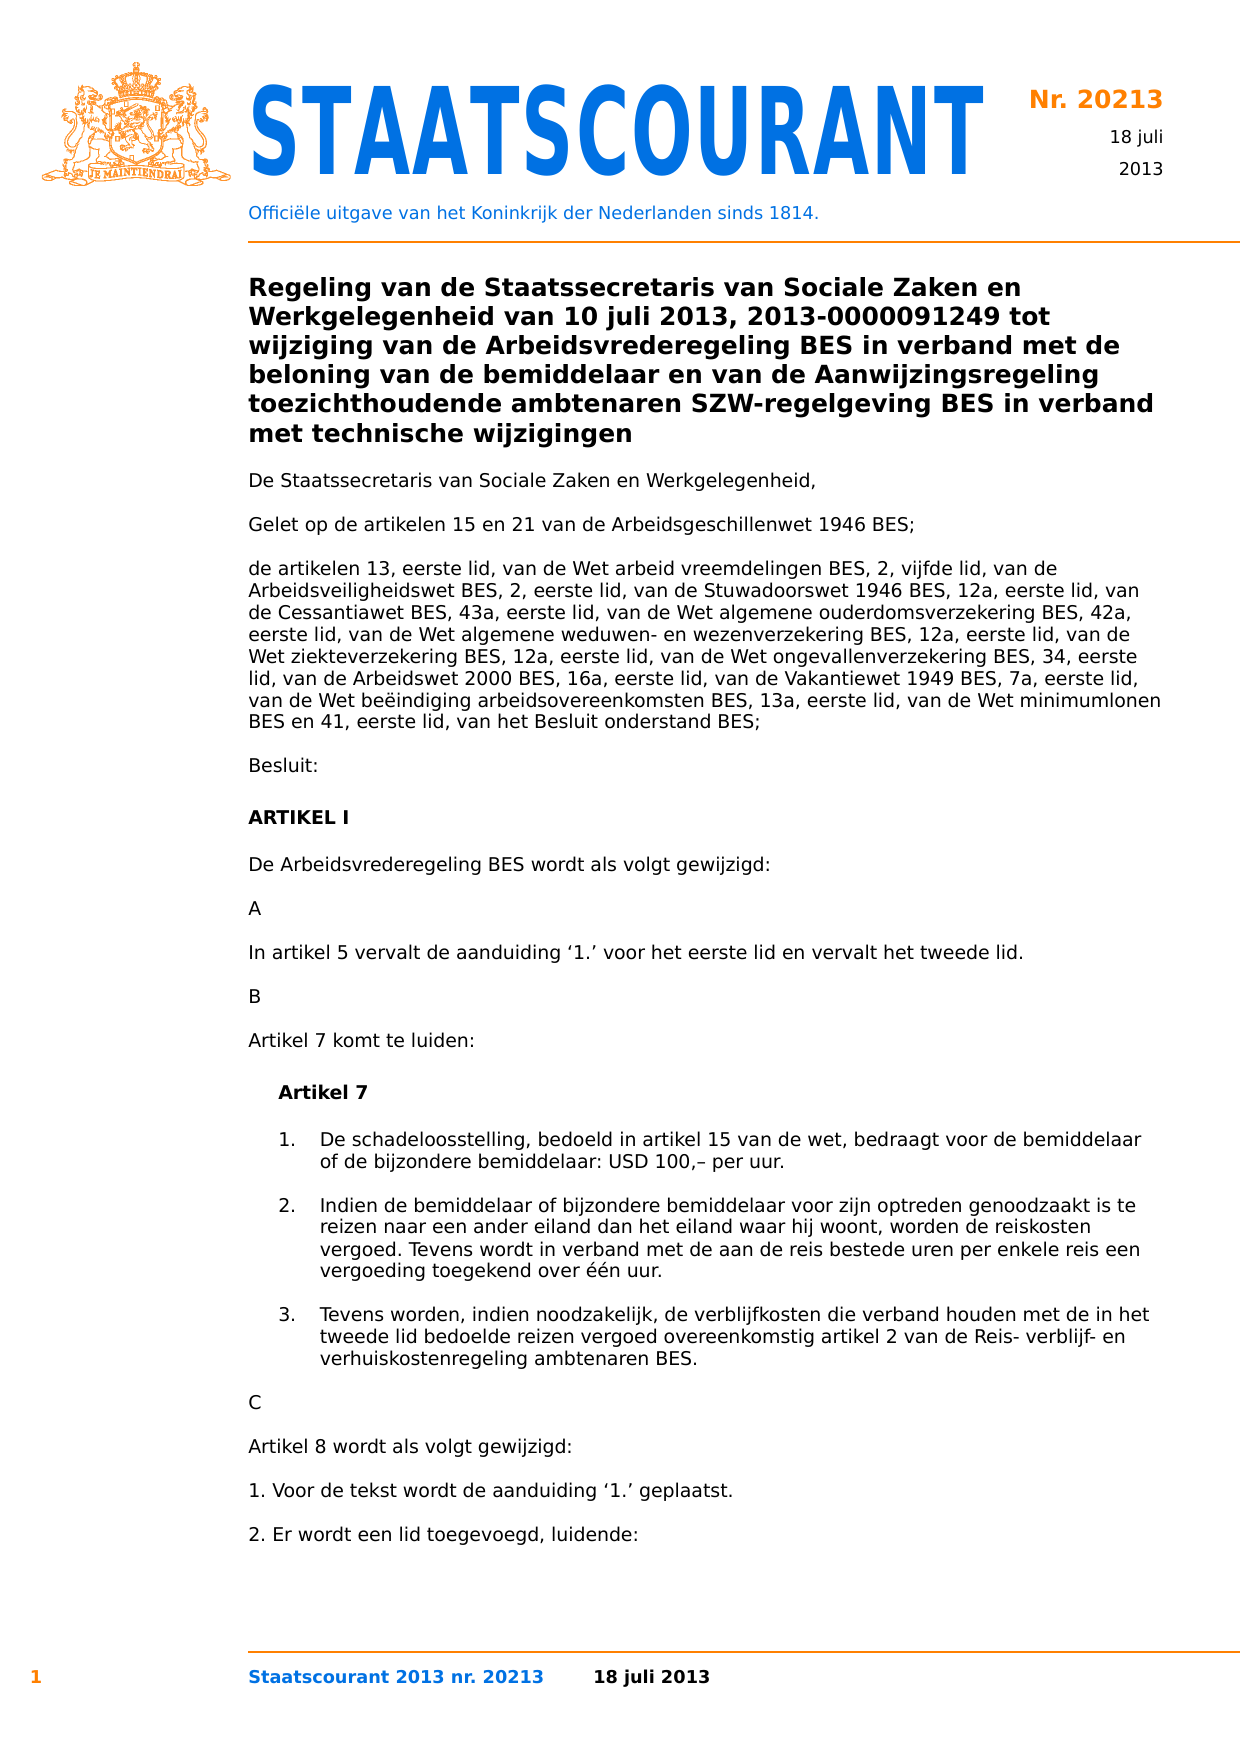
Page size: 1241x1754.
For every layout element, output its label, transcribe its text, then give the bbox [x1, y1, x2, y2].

table_header [25, 62, 248, 241]
text Artikel 7 komt te luiden: [248, 1030, 1163, 1052]
text 2. Indien de bemiddelaar of bijzondere bemiddelaar voor zijn optreden genoodzaakt is te reizen naar een ander eiland dan het eiland waar hij woont, worden de reiskosten vergoed. Tevens wordt in verband met de aan de reis bestede uren per enkele reis een vergoeding toegekend over één uur. [278, 1194, 1163, 1282]
text 3. Tevens worden, indien noodzakelijk, de verblijfkosten die verband houden met de in het tweede lid bedoelde reizen vergoed overeenkomstig artikel 2 van de Reis- verblijf- en verhuiskostenregeling ambtenaren BES. [278, 1304, 1163, 1370]
table_header Nr. 20213 [998, 62, 1240, 121]
text A [248, 898, 1163, 920]
table_cell 2013 [998, 153, 1240, 203]
text 1. De schadeloosstelling, bedoeld in artikel 15 van de wet, bedraagt voor de bemiddelaar of de bijzondere bemiddelaar: USD 100,– per uur. [278, 1129, 1163, 1173]
table_header STAATSCOURANT [248, 62, 998, 203]
table_cell Officiële uitgave van het Koninkrijk der Nederlanden sinds 1814. [248, 203, 1240, 241]
subtitle ARTIKEL I [248, 807, 1163, 829]
text B [248, 986, 1163, 1008]
table_cell 18 juli [998, 121, 1240, 153]
text De Staatssecretaris van Sociale Zaken en Werkgelegenheid, [248, 470, 1163, 492]
text de artikelen 13, eerste lid, van de Wet arbeid vreemdelingen BES, 2, vijfde lid, van de Arbeidsveiligheidswet BES, 2, eerste lid, van de Stuwadoorswet 1946 BES, 12a, eerste lid, van de Cessantiawet BES, 43a, eerste lid, van de Wet algemene ouderdomsverzekering BES, 42a, eerste lid, van de Wet algemene weduwen- en wezenverzekering BES, 12a, eerste lid, van de Wet ziekteverzekering BES, 12a, eerste lid, van de Wet ongevallenverzekering BES, 34, eerste lid, van de Arbeidswet 2000 BES, 16a, eerste lid, van de Vakantiewet 1949 BES, 7a, eerste lid, van de Wet beëindiging arbeidsovereenkomsten BES, 13a, eerste lid, van de Wet minimumlonen BES en 41, eerste lid, van het Besluit onderstand BES; [248, 558, 1163, 733]
text De Arbeidsvrederegeling BES wordt als volgt gewijzigd: [248, 854, 1163, 876]
text In artikel 5 vervalt de aanduiding ‘1.’ voor het eerste lid en vervalt het tweede lid. [248, 942, 1163, 964]
text Artikel 8 wordt als volgt gewijzigd: [248, 1436, 1163, 1458]
text C [248, 1392, 1163, 1414]
picture [41, 62, 231, 186]
text 1. Voor de tekst wordt de aanduiding ‘1.’ geplaatst. [248, 1480, 1163, 1502]
subtitle Regeling van de Staatssecretaris van Sociale Zaken en Werkgelegenheid van 10 juli 2013, 2013-0000091249 tot wijziging van de Arbeidsvrederegeling BES in verband met de beloning van de bemiddelaar en van de Aanwijzingsregeling toezichthoudende ambtenaren SZW-regelgeving BES in verband met technische wijzigingen [248, 273, 1163, 448]
text Besluit: [248, 755, 1163, 777]
text 2. Er wordt een lid toegevoegd, luidende: [248, 1524, 1163, 1546]
subtitle Artikel 7 [278, 1082, 1163, 1104]
text Gelet op de artikelen 15 en 21 van de Arbeidsgeschillenwet 1946 BES; [248, 514, 1163, 536]
